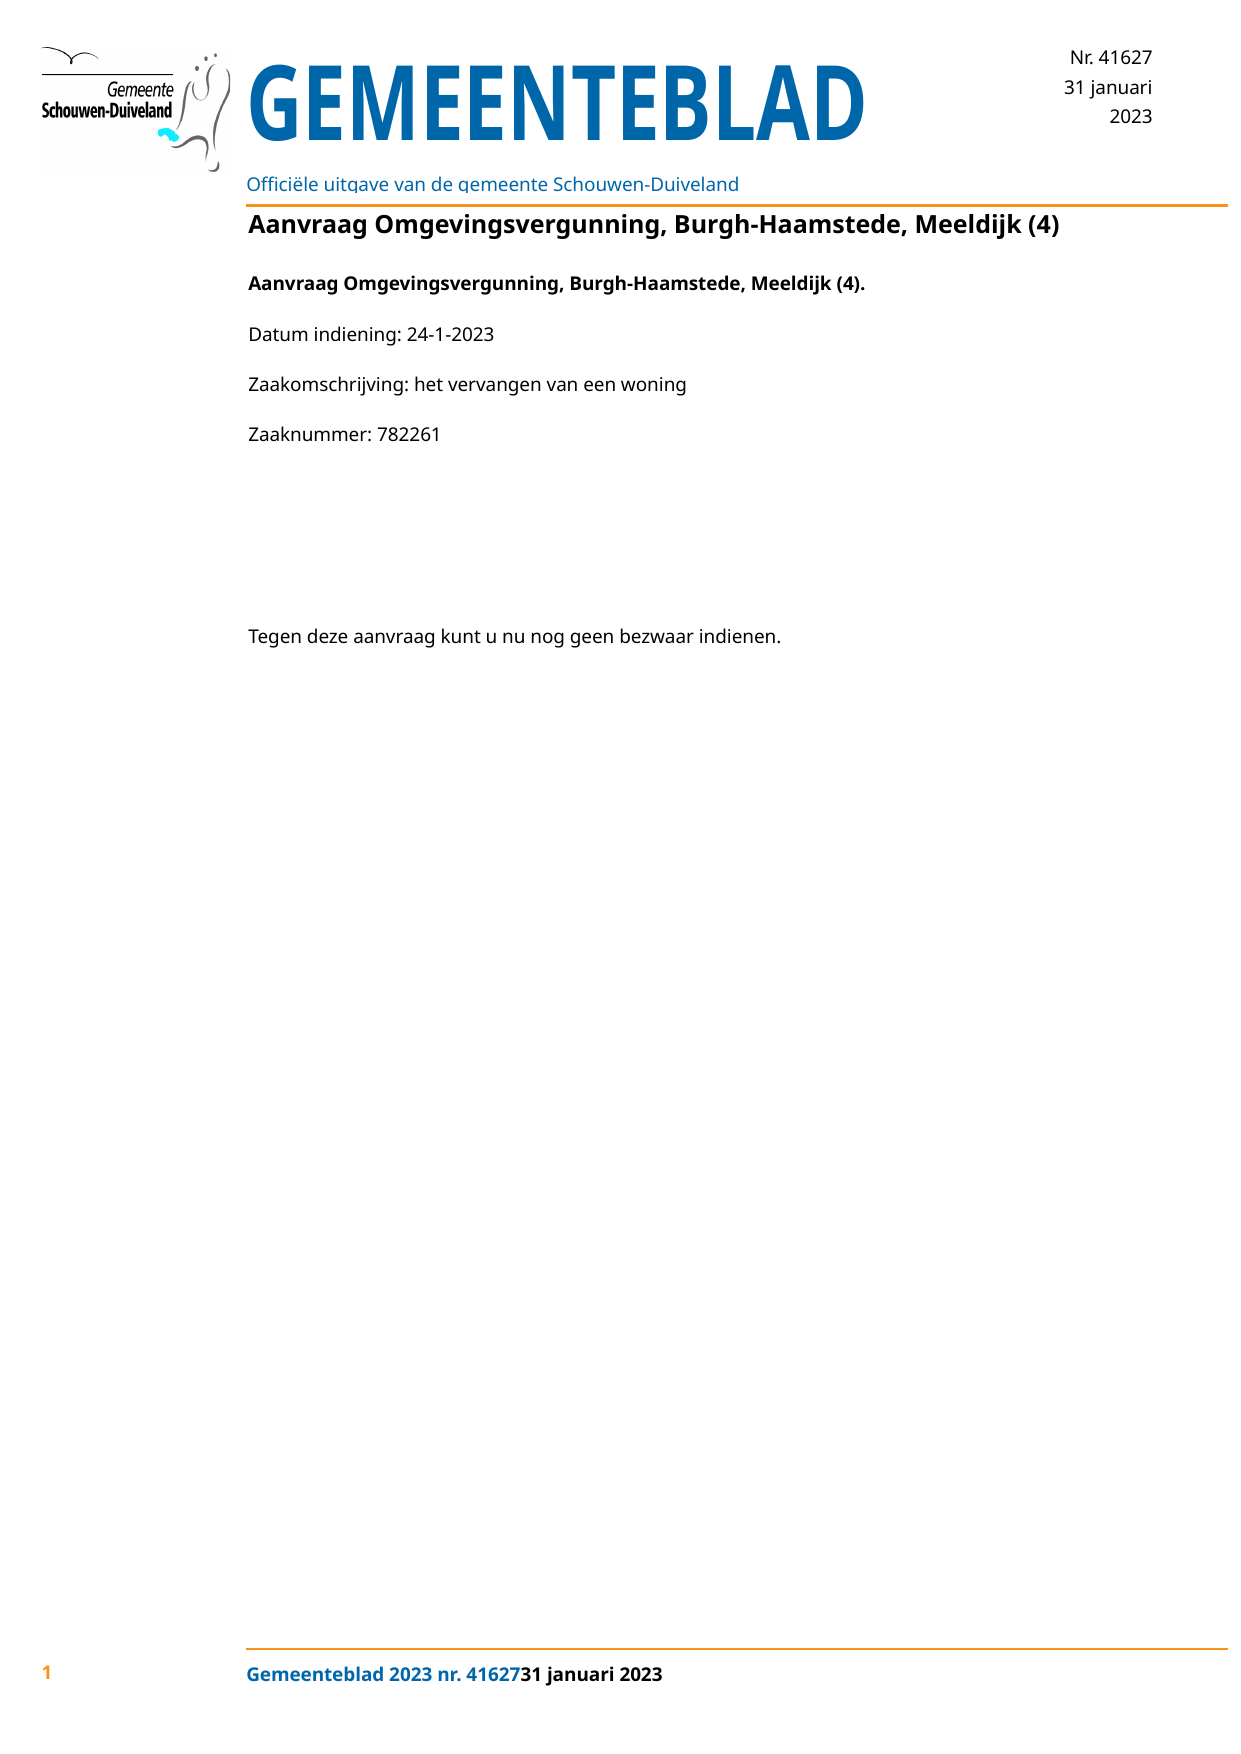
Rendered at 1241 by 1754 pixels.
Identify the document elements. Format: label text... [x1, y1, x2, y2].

picture [41, 47, 231, 172]
text Zaaknummer: 782261 [248, 422, 1152, 447]
text Tegen deze aanvraag kunt u nu nog geen bezwaar indienen. [248, 623, 1152, 649]
text Aanvraag Omgevingsvergunning, Burgh-Haamstede, Meeldijk (4). [248, 270, 1152, 296]
text Datum indiening: 24-1-2023 [248, 321, 1152, 346]
text Zaakomschrijving: het vervangen van een woning [248, 371, 1152, 397]
text Aanvraag Omgevingsvergunning, Burgh-Haamstede, Meeldijk (4) [248, 207, 1152, 241]
